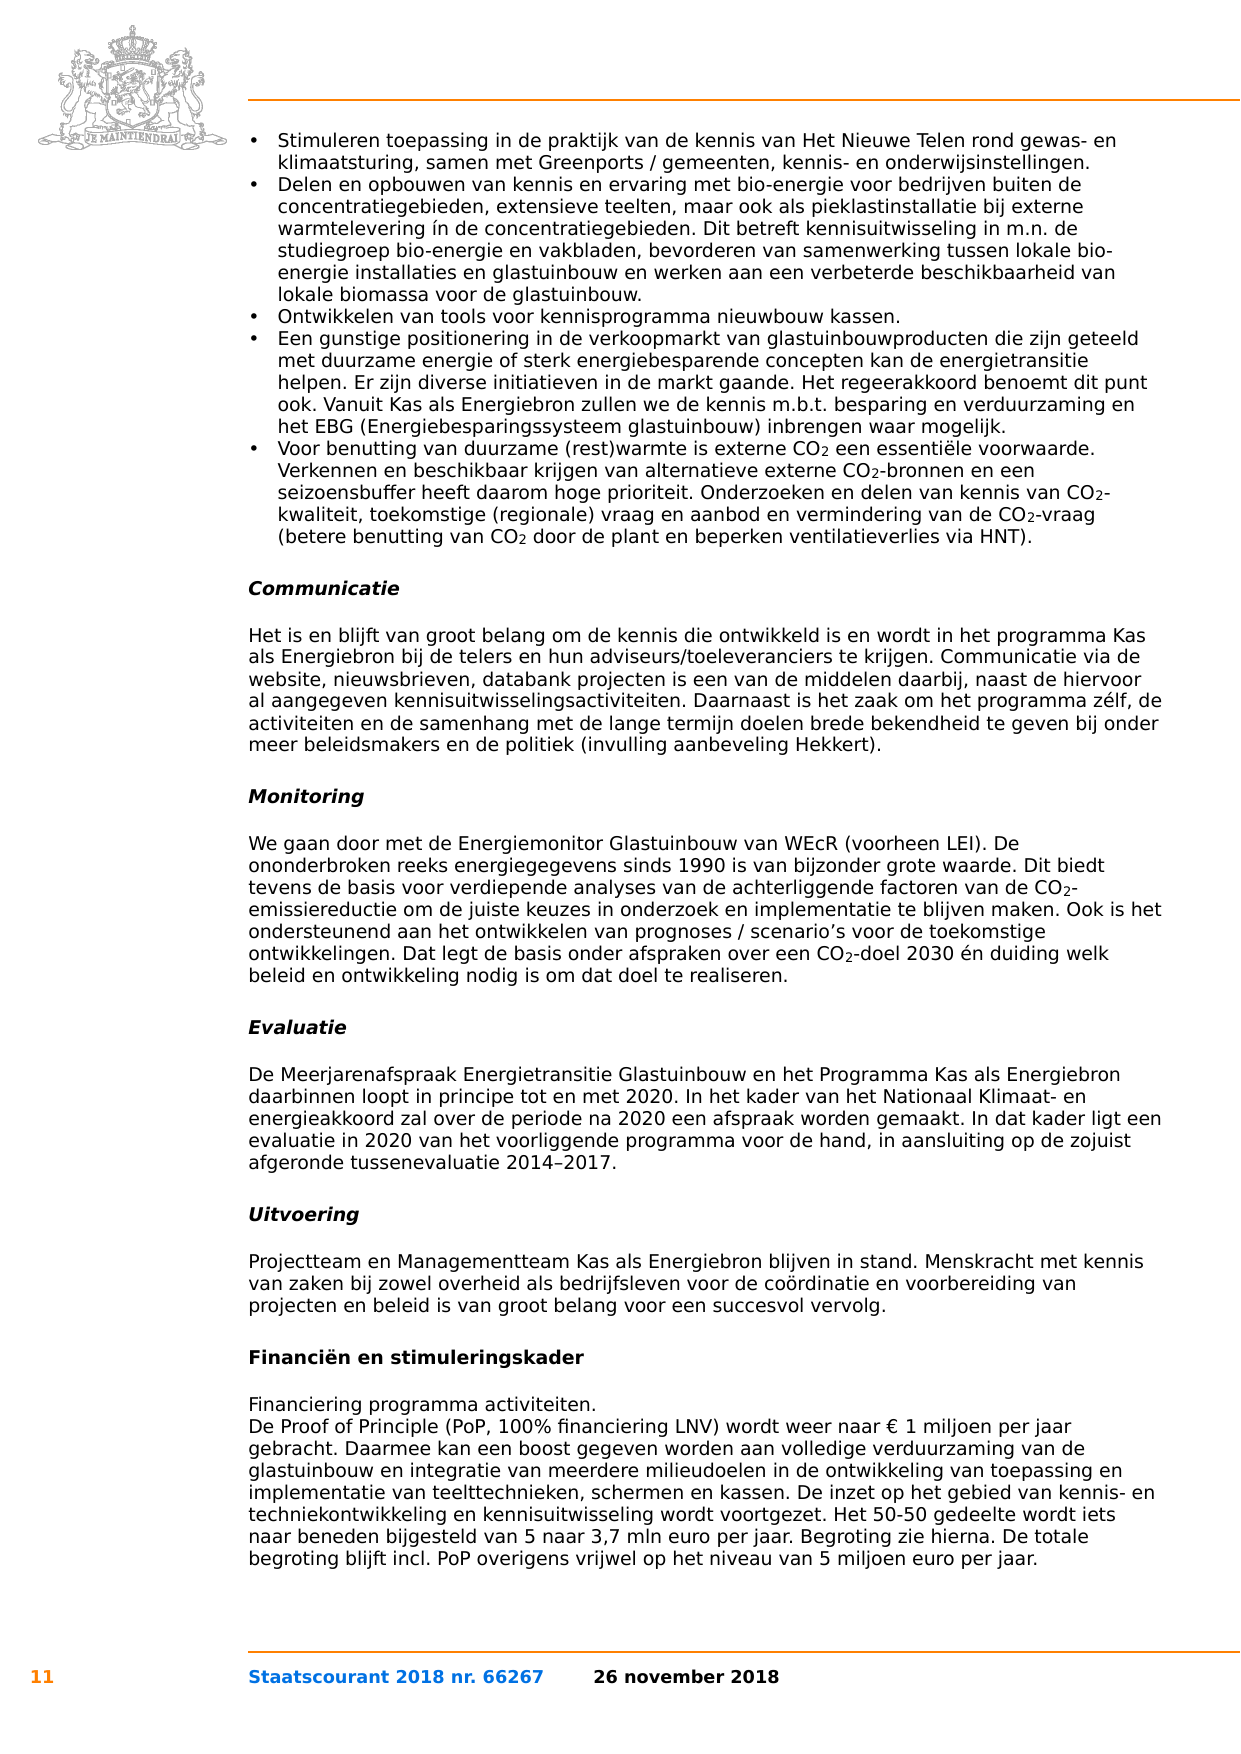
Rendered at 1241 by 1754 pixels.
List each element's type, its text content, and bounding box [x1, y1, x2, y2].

text De Meerjarenafspraak Energietransitie Glastuinbouw en het Programma Kas als Energiebron daarbinnen loopt in principe tot en met 2020. In het kader van het Nationaal Klimaat- en energieakkoord zal over de periode na 2020 een afspraak worden gemaakt. In dat kader ligt een evaluatie in 2020 van het voorliggende programma voor de hand, in aansluiting op de zojuist afgeronde tussenevaluatie 2014–2017. [248, 1064, 1163, 1174]
text We gaan door met de Energiemonitor Glastuinbouw van WEcR (voorheen LEI). De ononderbroken reeks energiegegevens sinds 1990 is van bijzonder grote waarde. Dit biedt tevens de basis voor verdiepende analyses van de achterliggende factoren van de CO2-emissiereductie om de juiste keuzes in onderzoek en implementatie te blijven maken. Ook is het ondersteunend aan het ontwikkelen van prognoses / scenario’s voor de toekomstige ontwikkelingen. Dat legt de basis onder afspraken over een CO2-doel 2030 én duiding welk beleid en ontwikkeling nodig is om dat doel te realiseren. [248, 833, 1163, 987]
text Projectteam en Managementteam Kas als Energiebron blijven in stand. Menskracht met kennis van zaken bij zowel overheid als bedrijfsleven voor de coördinatie en voorbereiding van projecten en beleid is van groot belang voor een succesvol vervolg. [248, 1251, 1163, 1317]
text • Delen en opbouwen van kennis en ervaring met bio-energie voor bedrijven buiten de concentratiegebieden, extensieve teelten, maar ook als pieklastinstallatie bij externe warmtelevering ín de concentratiegebieden. Dit betreft kennisuitwisseling in m.n. de studiegroep bio-energie en vakbladen, bevorderen van samenwerking tussen lokale bio-energie installaties en glastuinbouw en werken aan een verbeterde beschikbaarheid van lokale biomassa voor de glastuinbouw. [248, 174, 1163, 306]
subtitle Evaluatie [248, 1017, 1163, 1039]
text Financiering programma activiteiten. [248, 1394, 1163, 1416]
subtitle Monitoring [248, 786, 1163, 808]
text • Ontwikkelen van tools voor kennisprogramma nieuwbouw kassen. [248, 306, 1163, 328]
text • Voor benutting van duurzame (rest)warmte is externe CO2 een essentiële voorwaarde. Verkennen en beschikbaar krijgen van alternatieve externe CO2-bronnen en een seizoensbuffer heeft daarom hoge prioriteit. Onderzoeken en delen van kennis van CO2-kwaliteit, toekomstige (regionale) vraag en aanbod en vermindering van de CO2-vraag (betere benutting van CO2 door de plant en beperken ventilatieverlies via HNT). [248, 438, 1163, 547]
text De Proof of Principle (PoP, 100% financiering LNV) wordt weer naar € 1 miljoen per jaar gebracht. Daarmee kan een boost gegeven worden aan volledige verduurzaming van de glastuinbouw en integratie van meerdere milieudoelen in de ontwikkeling van toepassing en implementatie van teelttechnieken, schermen en kassen. De inzet op het gebied van kennis- en techniekontwikkeling en kennisuitwisseling wordt voortgezet. Het 50-50 gedeelte wordt iets naar beneden bijgesteld van 5 naar 3,7 mln euro per jaar. Begroting zie hierna. De totale begroting blijft incl. PoP overigens vrijwel op het niveau van 5 miljoen euro per jaar. [248, 1416, 1163, 1570]
text • Een gunstige positionering in de verkoopmarkt van glastuinbouwproducten die zijn geteeld met duurzame energie of sterk energiebesparende concepten kan de energietransitie helpen. Er zijn diverse initiatieven in de markt gaande. Het regeerakkoord benoemt dit punt ook. Vanuit Kas als Energiebron zullen we de kennis m.b.t. besparing en verduurzaming en het EBG (Energiebesparingssysteem glastuinbouw) inbrengen waar mogelijk. [248, 328, 1163, 438]
subtitle Communicatie [248, 577, 1163, 599]
picture [38, 25, 227, 150]
subtitle Financiën en stimuleringskader [248, 1347, 1163, 1369]
subtitle Uitvoering [248, 1204, 1163, 1226]
text • Stimuleren toepassing in de praktijk van de kennis van Het Nieuwe Telen rond gewas- en klimaatsturing, samen met Greenports / gemeenten, kennis- en onderwijsinstellingen. [248, 130, 1163, 174]
text Het is en blijft van groot belang om de kennis die ontwikkeld is en wordt in het programma Kas als Energiebron bij de telers en hun adviseurs/toeleveranciers te krijgen. Communicatie via de website, nieuwsbrieven, databank projecten is een van de middelen daarbij, naast de hiervoor al aangegeven kennisuitwisselingsactiviteiten. Daarnaast is het zaak om het programma zélf, de activiteiten en de samenhang met de lange termijn doelen brede bekendheid te geven bij onder meer beleidsmakers en de politiek (invulling aanbeveling Hekkert). [248, 624, 1163, 756]
